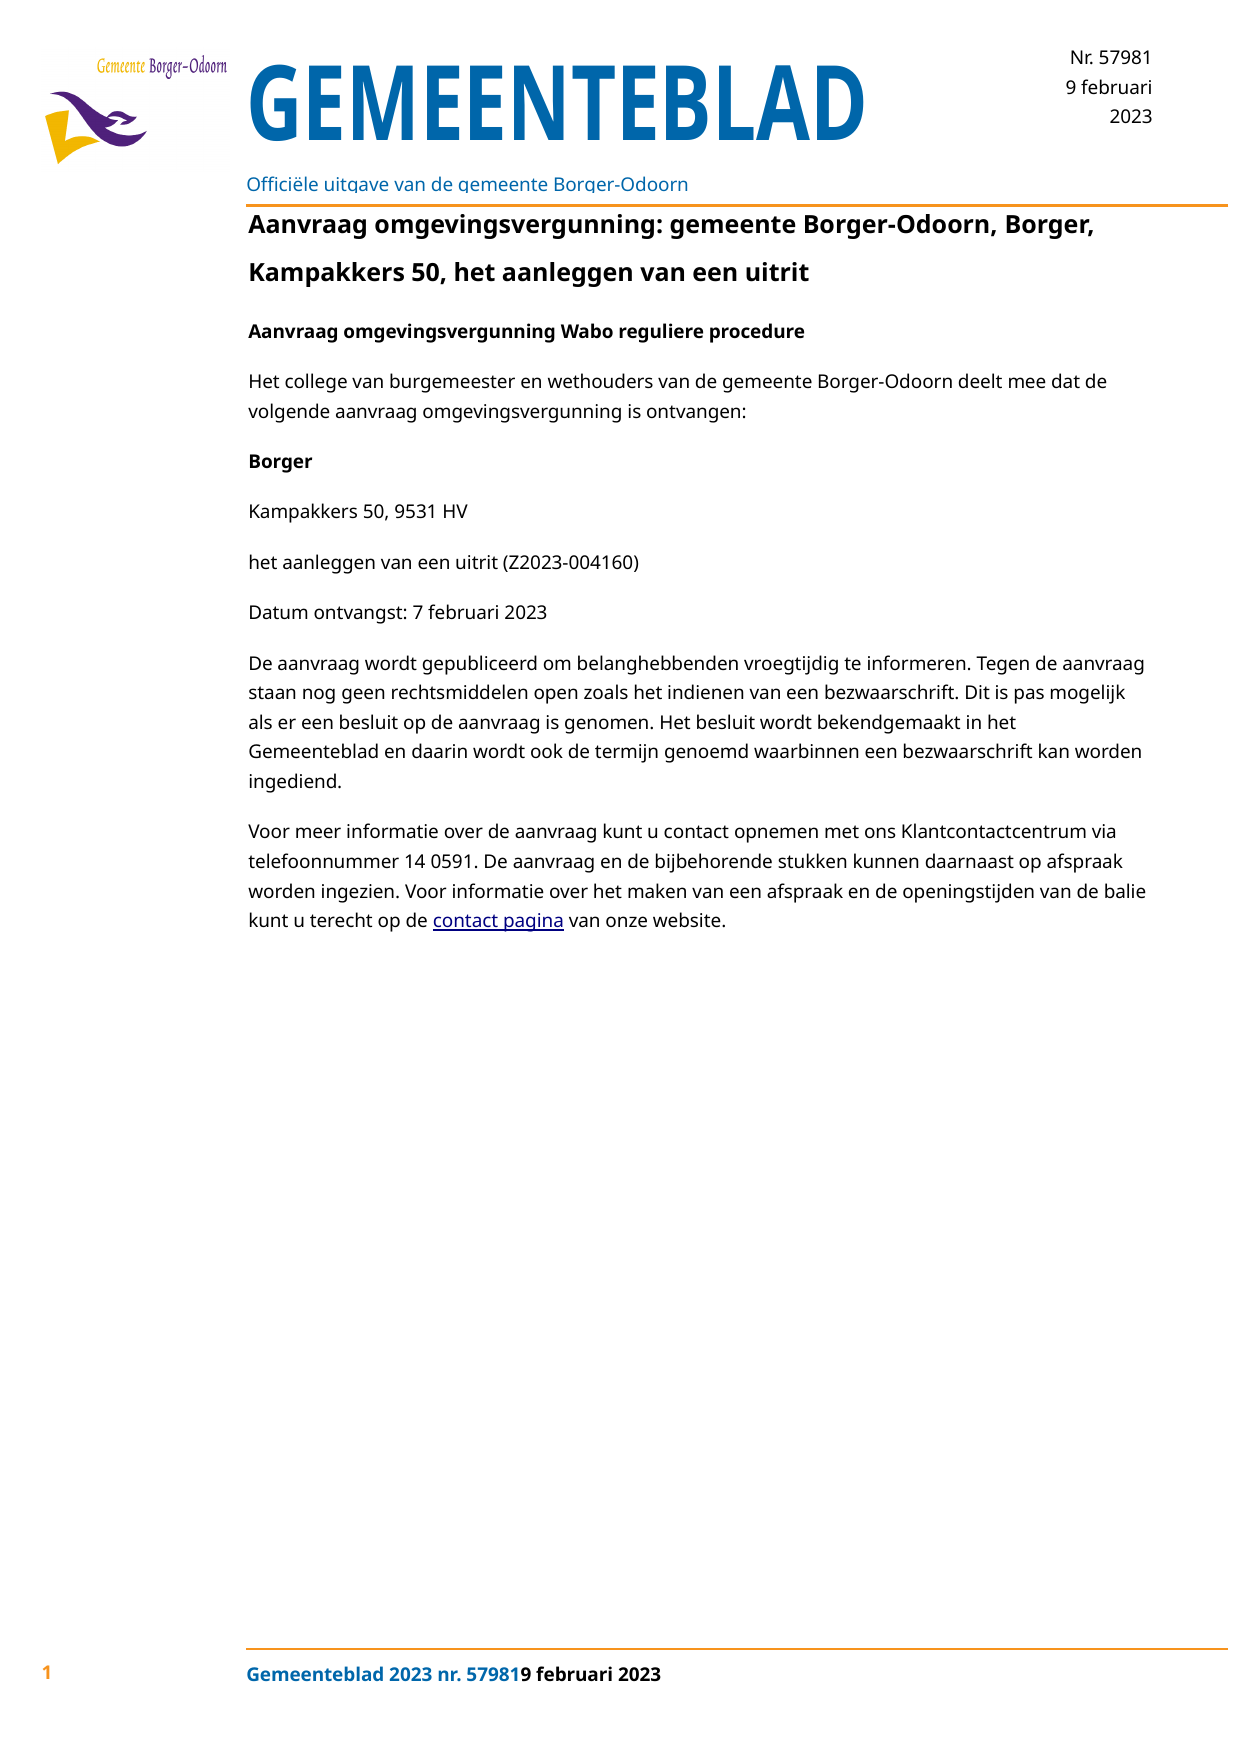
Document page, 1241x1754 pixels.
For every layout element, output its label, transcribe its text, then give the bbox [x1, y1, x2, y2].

text Aanvraag omgevingsvergunning: gemeente Borger-Odoorn, Borger, Kampakkers 50, het aanleggen van een uitrit [248, 207, 1152, 288]
text Borger [248, 448, 1152, 474]
text Voor meer informatie over de aanvraag kunt u contact opnemen met ons Klantcontactcentrum via telefoonnummer 14 0591. De aanvraag en de bijbehorende stukken kunnen daarnaast op afspraak worden ingezien. Voor informatie over het maken van een afspraak en de openingstijden van de balie kunt u terecht op de contact pagina van onze website. [248, 819, 1152, 933]
text Aanvraag omgevingsvergunning Wabo reguliere procedure [248, 318, 1152, 344]
text het aanleggen van een uitrit (Z2023-004160) [248, 549, 1152, 575]
text De aanvraag wordt gepubliceerd om belanghebbenden vroegtijdig te informeren. Tegen de aanvraag staan nog geen rechtsmiddelen open zoals het indienen van een bezwaarschrift. Dit is pas mogelijk als er een besluit op de aanvraag is genomen. Het besluit wordt bekendgemaakt in het Gemeenteblad en daarin wordt ook de termijn genoemd waarbinnen een bezwaarschrift kan worden ingediend. [248, 650, 1152, 794]
picture [41, 47, 231, 172]
text Het college van burgemeester en wethouders van de gemeente Borger-Odoorn deelt mee dat de volgende aanvraag omgevingsvergunning is ontvangen: [248, 368, 1152, 424]
text Kampakkers 50, 9531 HV [248, 499, 1152, 524]
text Datum ontvangst: 7 februari 2023 [248, 599, 1152, 625]
